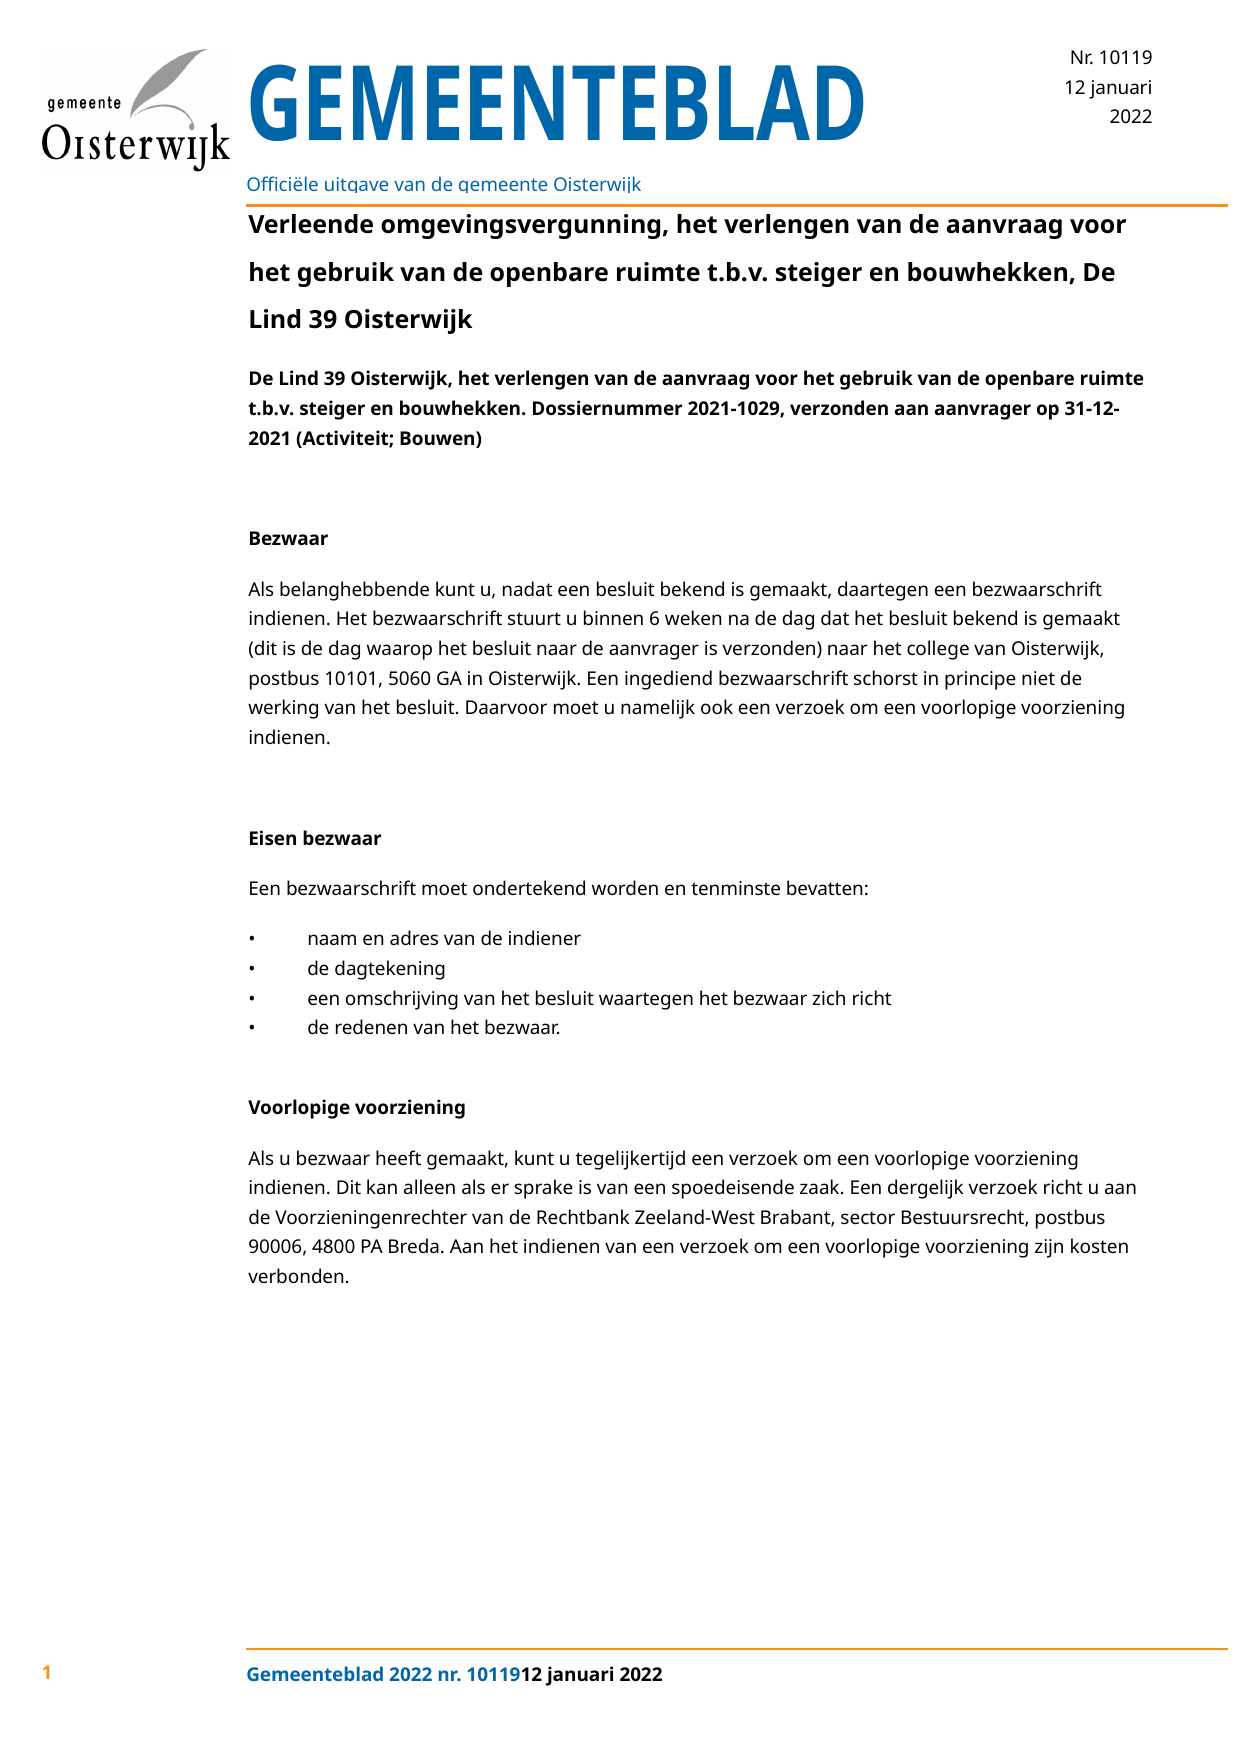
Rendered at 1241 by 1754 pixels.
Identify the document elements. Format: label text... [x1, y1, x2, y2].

list de dagtekening [248, 955, 1152, 981]
text Een bezwaarschrift moet ondertekend worden en tenminste bevatten: [248, 875, 1152, 901]
list de redenen van het bezwaar. [248, 1014, 1152, 1040]
text Verleende omgevingsvergunning, het verlengen van de aanvraag voor het gebruik van de openbare ruimte t.b.v. steiger en bouwhekken, De Lind 39 Oisterwijk [248, 207, 1152, 336]
list naam en adres van de indiener [248, 926, 1152, 951]
text Als u bezwaar heeft gemaakt, kunt u tegelijkertijd een verzoek om een voorlopige voorziening indienen. Dit kan alleen als er sprake is van een spoedeisende zaak. Een dergelijk verzoek richt u aan de Voorzieningenrechter van de Rechtbank Zeeland-West Brabant, sector Bestuursrecht, postbus 90006, 4800 PA Breda. Aan het indienen van een verzoek om een voorlopige voorziening zijn kosten verbonden. [248, 1145, 1152, 1289]
text De Lind 39 Oisterwijk, het verlengen van de aanvraag voor het gebruik van de openbare ruimte t.b.v. steiger en bouwhekken. Dossiernummer 2021-1029, verzonden aan aanvrager op 31-12-2021 (Activiteit; Bouwen) [248, 366, 1152, 450]
text Als belanghebbende kunt u, nadat een besluit bekend is gemaakt, daartegen een bezwaarschrift indienen. Het bezwaarschrift stuurt u binnen 6 weken na de dag dat het besluit bekend is gemaakt (dit is de dag waarop het besluit naar de aanvrager is verzonden) naar het college van Oisterwijk, postbus 10101, 5060 GA in Oisterwijk. Een ingediend bezwaarschrift schorst in principe niet de werking van het besluit. Daarvoor moet u namelijk ook een verzoek om een voorlopige voorziening indienen. [248, 576, 1152, 749]
text Bezwaar [248, 526, 1152, 551]
picture [41, 47, 231, 172]
text Eisen bezwaar [248, 825, 1152, 850]
list een omschrijving van het besluit waartegen het bezwaar zich richt [248, 985, 1152, 1010]
text Voorlopige voorziening [248, 1094, 1152, 1120]
